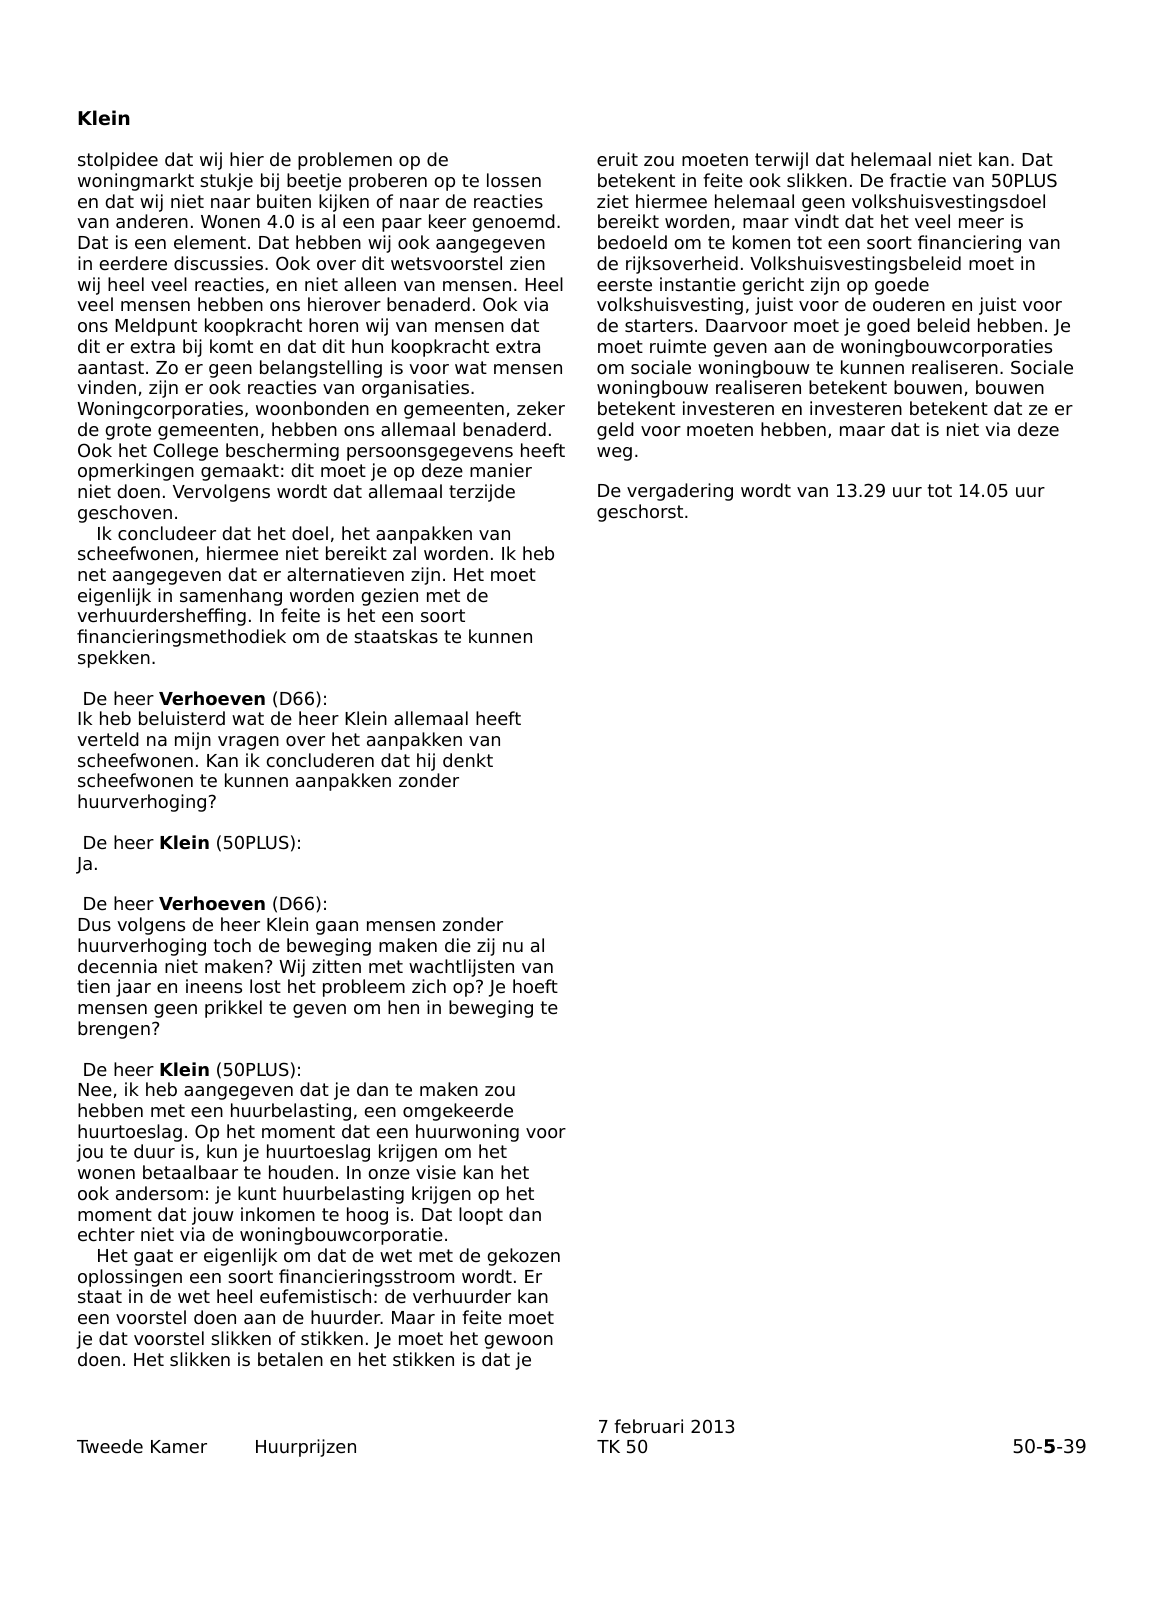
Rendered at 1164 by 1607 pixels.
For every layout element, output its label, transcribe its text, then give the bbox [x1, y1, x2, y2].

text Ja. [77, 853, 567, 874]
text De heer Klein (50PLUS): [77, 1059, 567, 1080]
text eruit zou moeten terwijl dat helemaal niet kan. Dat betekent in feite ook slikken. De fractie van 50PLUS ziet hiermee helemaal geen volkshuisvestingsdoel bereikt worden, maar vindt dat het veel meer is bedoeld om te komen tot een soort financiering van de rijksoverheid. Volkshuisvestingsbeleid moet in eerste instantie gericht zijn op goede volkshuisvesting, juist voor de ouderen en juist voor de starters. Daarvoor moet je goed beleid hebben. Je moet ruimte geven aan de woningbouwcorporaties om sociale woningbouw te kunnen realiseren. Sociale woningbouw realiseren betekent bouwen, bouwen betekent investeren en investeren betekent dat ze er geld voor moeten hebben, maar dat is niet via deze weg. [596, 150, 1087, 461]
text De vergadering wordt van 13.29 uur tot 14.05 uur geschorst. [596, 481, 1087, 523]
text stolpidee dat wij hier de problemen op de woningmarkt stukje bij beetje proberen op te lossen en dat wij niet naar buiten kijken of naar de reacties van anderen. Wonen 4.0 is al een paar keer genoemd. Dat is een element. Dat hebben wij ook aangegeven in eerdere discussies. Ook over dit wetsvoorstel zien wij heel veel reacties, en niet alleen van mensen. Heel veel mensen hebben ons hierover benaderd. Ook via ons Meldpunt koopkracht horen wij van mensen dat dit er extra bij komt en dat dit hun koopkracht extra aantast. Zo er geen belangstelling is voor wat mensen vinden, zijn er ook reacties van organisaties. Woningcorporaties, woonbonden en gemeenten, zeker de grote gemeenten, hebben ons allemaal benaderd. Ook het College bescherming persoonsgegevens heeft opmerkingen gemaakt: dit moet je op deze manier niet doen. Vervolgens wordt dat allemaal terzijde geschoven. [77, 150, 567, 523]
text Nee, ik heb aangegeven dat je dan te maken zou hebben met een huurbelasting, een omgekeerde huurtoeslag. Op het moment dat een huurwoning voor jou te duur is, kun je huurtoeslag krijgen om het wonen betaalbaar te houden. In onze visie kan het ook andersom: je kunt huurbelasting krijgen op het moment dat jouw inkomen te hoog is. Dat loopt dan echter niet via de woningbouwcorporatie. [77, 1080, 567, 1246]
text De heer Klein (50PLUS): [77, 833, 567, 853]
text De heer Verhoeven (D66): [77, 894, 567, 915]
text Dus volgens de heer Klein gaan mensen zonder huurverhoging toch de beweging maken die zij nu al decennia niet maken? Wij zitten met wachtlijsten van tien jaar en ineens lost het probleem zich op? Je hoeft mensen geen prikkel te geven om hen in beweging te brengen? [77, 915, 567, 1039]
text Het gaat er eigenlijk om dat de wet met de gekozen oplossingen een soort financieringsstroom wordt. Er staat in de wet heel eufemistisch: de verhuurder kan een voorstel doen aan de huurder. Maar in feite moet je dat voorstel slikken of stikken. Je moet het gewoon doen. Het slikken is betalen en het stikken is dat je [77, 1246, 567, 1370]
text Ik heb beluisterd wat de heer Klein allemaal heeft verteld na mijn vragen over het aanpakken van scheefwonen. Kan ik concluderen dat hij denkt scheefwonen te kunnen aanpakken zonder huurverhoging? [77, 709, 567, 813]
text Ik concludeer dat het doel, het aanpakken van scheefwonen, hiermee niet bereikt zal worden. Ik heb net aangegeven dat er alternatieven zijn. Het moet eigenlijk in samenhang worden gezien met de verhuurdersheffing. In feite is het een soort financieringsmethodiek om de staatskas te kunnen spekken. [77, 523, 567, 668]
text De heer Verhoeven (D66): [77, 688, 567, 709]
